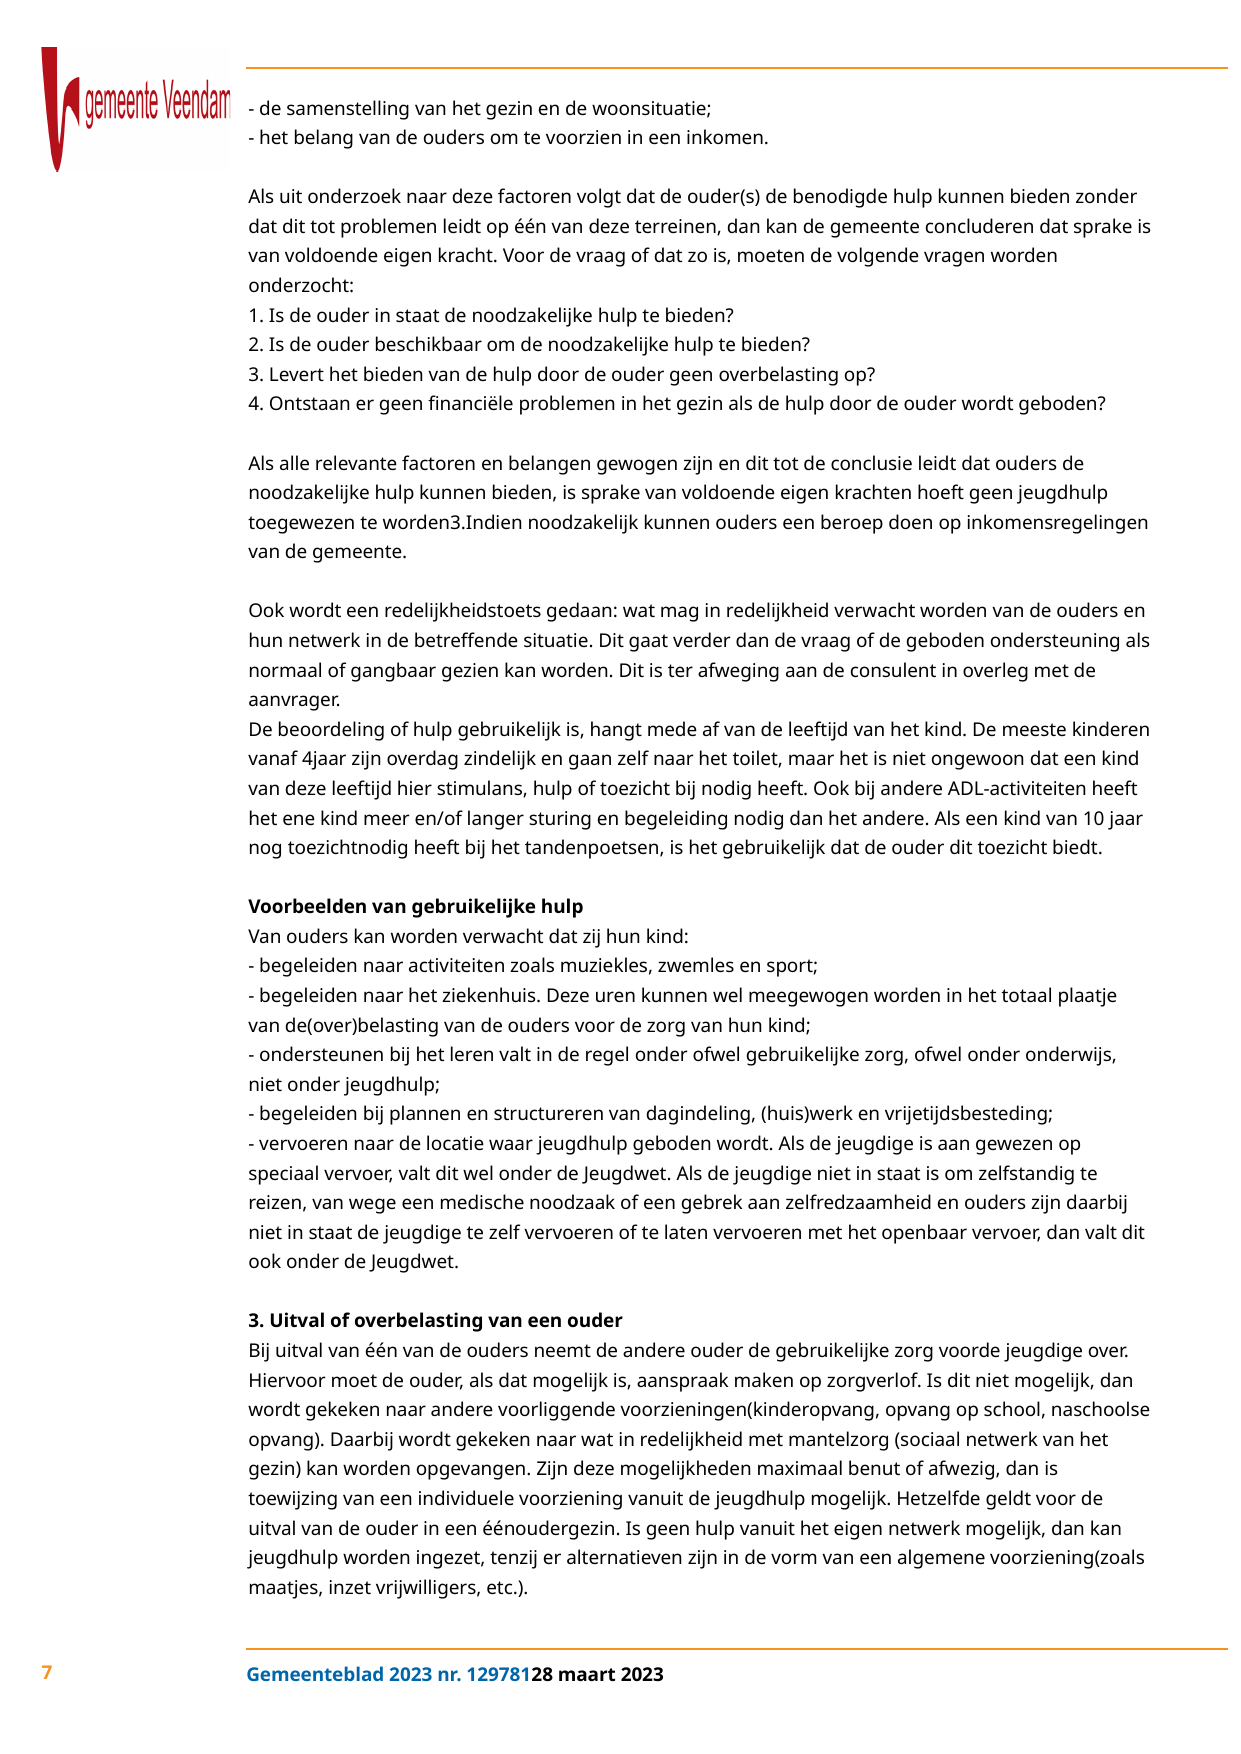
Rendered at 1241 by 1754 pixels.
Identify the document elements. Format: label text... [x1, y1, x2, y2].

text De beoordeling of hulp gebruikelijk is, hangt mede af van de leeftijd van het kind. De meeste kinderen vanaf 4jaar zijn overdag zindelijk en gaan zelf naar het toilet, maar het is niet ongewoon dat een kind van deze leeftijd hier stimulans, hulp of toezicht bij nodig heeft. Ook bij andere ADL-activiteiten heeft het ene kind meer en/of langer sturing en begeleiding nodig dan het andere. Als een kind van 10 jaar nog toezichtnodig heeft bij het tandenpoetsen, is het gebruikelijk dat de ouder dit toezicht biedt. [248, 716, 1152, 860]
text Bij uitval van één van de ouders neemt de andere ouder de gebruikelijke zorg voorde jeugdige over. Hiervoor moet de ouder, als dat mogelijk is, aanspraak maken op zorgverlof. Is dit niet mogelijk, dan wordt gekeken naar andere voorliggende voorzieningen(kinderopvang, opvang op school, naschoolse opvang). Daarbij wordt gekeken naar wat in redelijkheid met mantelzorg (sociaal netwerk van het gezin) kan worden opgevangen. Zijn deze mogelijkheden maximaal benut of afwezig, dan is toewijzing van een individuele voorziening vanuit de jeugdhulp mogelijk. Hetzelfde geldt voor de uitval van de ouder in een éénoudergezin. Is geen hulp vanuit het eigen netwerk mogelijk, dan kan jeugdhulp worden ingezet, tenzij er alternatieven zijn in de vorm van een algemene voorziening(zoals maatjes, inzet vrijwilligers, etc.). [248, 1337, 1152, 1600]
text - ondersteunen bij het leren valt in de regel onder ofwel gebruikelijke zorg, ofwel onder onderwijs, niet onder jeugdhulp; [248, 1041, 1152, 1097]
text 3. Uitval of overbelasting van een ouder [248, 1308, 1152, 1333]
text - begeleiden naar het ziekenhuis. Deze uren kunnen wel meegewogen worden in het totaal plaatje van de(over)belasting van de ouders voor de zorg van hun kind; [248, 982, 1152, 1038]
text Als alle relevante factoren en belangen gewogen zijn en dit tot de conclusie leidt dat ouders de noodzakelijke hulp kunnen bieden, is sprake van voldoende eigen krachten hoeft geen jeugdhulp toegewezen te worden3.Indien noodzakelijk kunnen ouders een beroep doen op inkomensregelingen van de gemeente. [248, 450, 1152, 564]
text - begeleiden bij plannen en structureren van dagindeling, (huis)werk en vrijetijdsbesteding; [248, 1101, 1152, 1126]
text 1. Is de ouder in staat de noodzakelijke hulp te bieden? [248, 302, 1152, 328]
text Ook wordt een redelijkheidstoets gedaan: wat mag in redelijkheid verwacht worden van de ouders en hun netwerk in de betreffende situatie. Dit gaat verder dan de vraag of de geboden ondersteuning als normaal of gangbaar gezien kan worden. Dit is ter afweging aan de consulent in overleg met de aanvrager. [248, 598, 1152, 712]
text - het belang van de ouders om te voorzien in een inkomen. [248, 124, 1152, 150]
text 3. Levert het bieden van de hulp door de ouder geen overbelasting op? [248, 361, 1152, 387]
text 2. Is de ouder beschikbaar om de noodzakelijke hulp te bieden? [248, 331, 1152, 357]
text 4. Ontstaan er geen financiële problemen in het gezin als de hulp door de ouder wordt geboden? [248, 391, 1152, 416]
text - begeleiden naar activiteiten zoals muziekles, zwemles en sport; [248, 953, 1152, 978]
text - vervoeren naar de locatie waar jeugdhulp geboden wordt. Als de jeugdige is aan gewezen op speciaal vervoer, valt dit wel onder de Jeugdwet. Als de jeugdige niet in staat is om zelfstandig te reizen, van wege een medische noodzaak of een gebrek aan zelfredzaamheid en ouders zijn daarbij niet in staat de jeugdige te zelf vervoeren of te laten vervoeren met het openbaar vervoer, dan valt dit ook onder de Jeugdwet. [248, 1130, 1152, 1274]
picture [41, 47, 231, 172]
text Als uit onderzoek naar deze factoren volgt dat de ouder(s) de benodigde hulp kunnen bieden zonder dat dit tot problemen leidt op één van deze terreinen, dan kan de gemeente concluderen dat sprake is van voldoende eigen kracht. Voor de vraag of dat zo is, moeten de volgende vragen worden onderzocht: [248, 183, 1152, 298]
text - de samenstelling van het gezin en de woonsituatie; [248, 95, 1152, 121]
text Voorbeelden van gebruikelijke hulp [248, 893, 1152, 919]
text Van ouders kan worden verwacht dat zij hun kind: [248, 923, 1152, 949]
